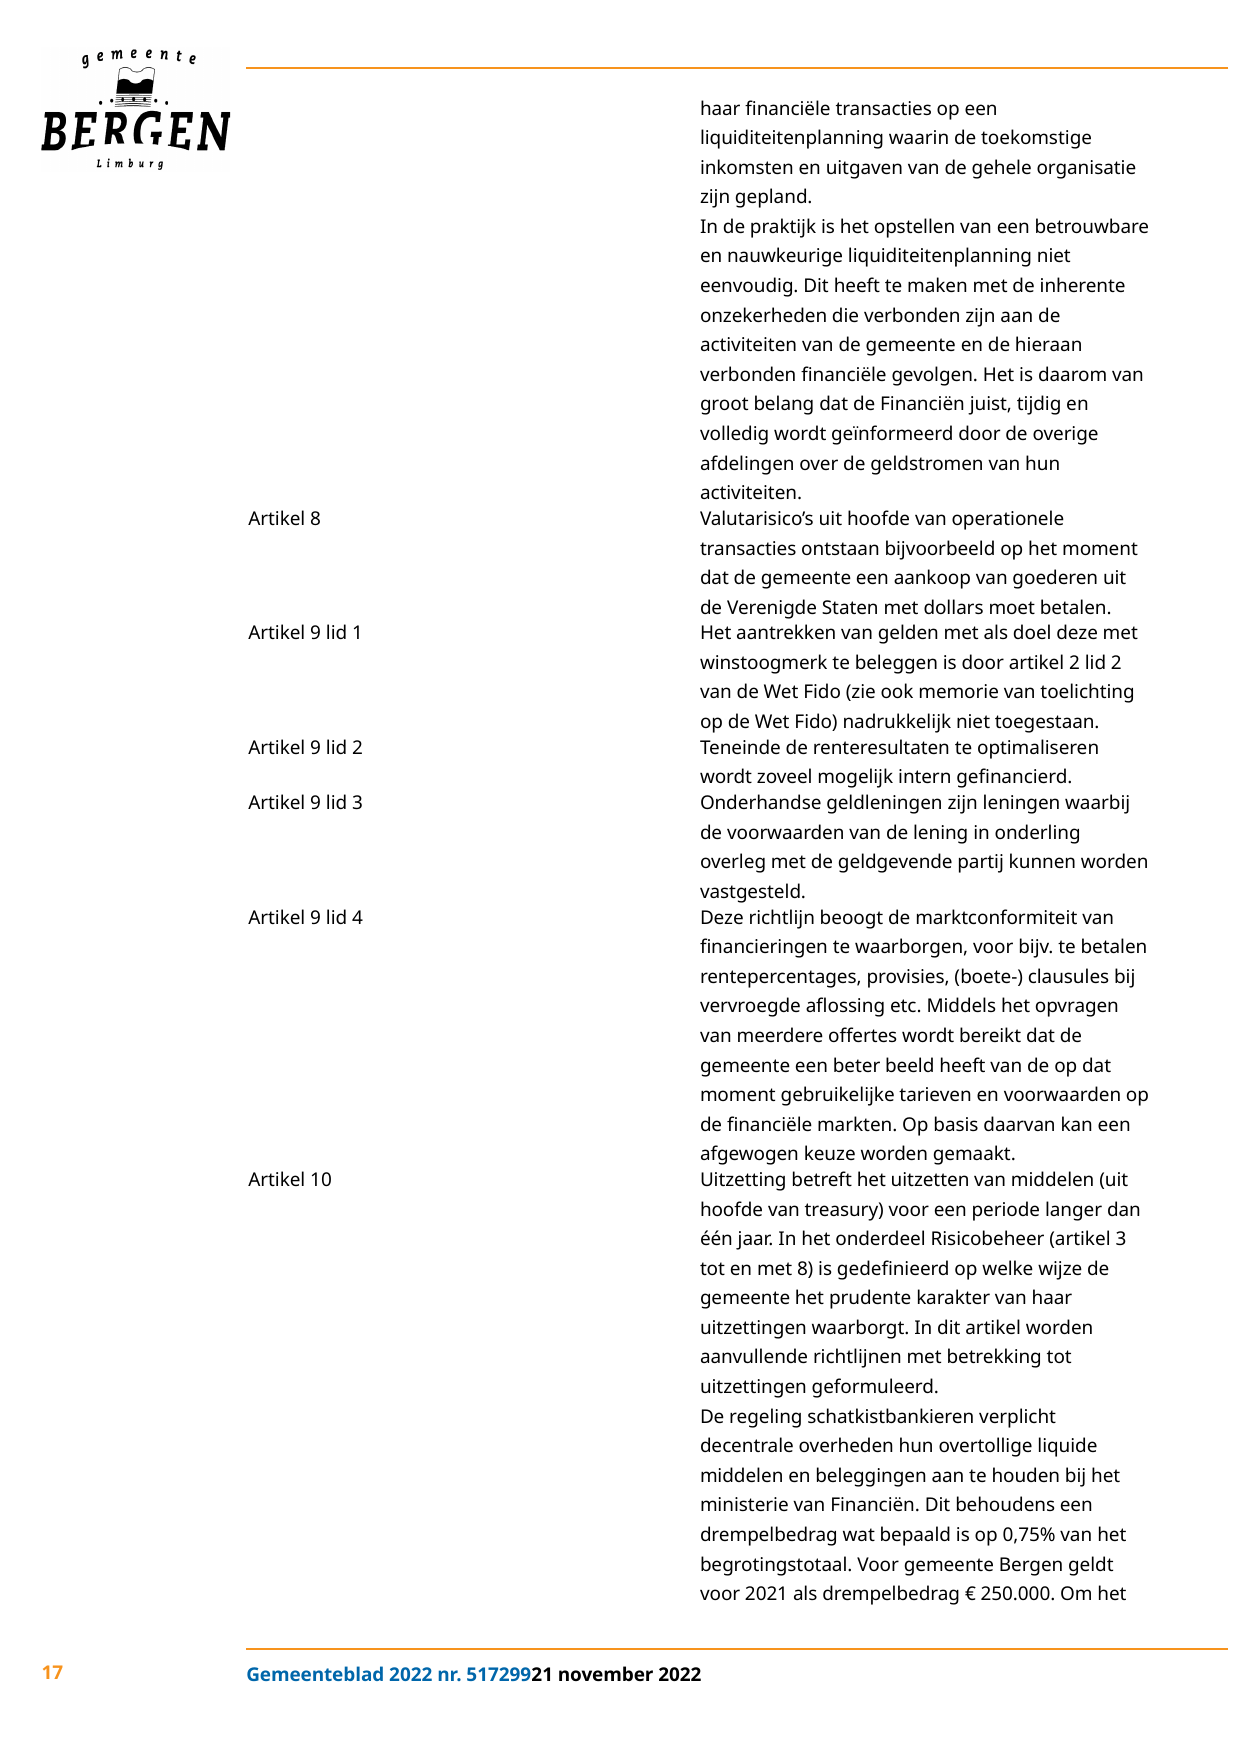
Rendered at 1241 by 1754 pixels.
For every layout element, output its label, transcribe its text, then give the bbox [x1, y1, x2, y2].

table_cell Artikel 8 [248, 505, 700, 619]
table_cell Uitzetting betreft het uitzetten van middelen (uit hoofde van treasury) voor een periode langer dan één jaar. In het onderdeel Risicobeheer (artikel 3 tot en met 8) is gedefinieerd op welke wijze de gemeente het prudente karakter van haar uitzettingen waarborgt. In dit artikel worden aanvullende richtlijnen met betrekking tot uitzettingen geformuleerd. De regeling schatkistbankieren verplicht decentrale overheden hun overtollige liquide middelen en beleggingen aan te houden bij het ministerie van Financiën. Dit behoudens een drempelbedrag wat bepaald is op 0,75% van het begrotingstotaal. Voor gemeente Bergen geldt voor 2021 als drempelbedrag € 250.000. Om het [700, 1166, 1152, 1606]
table_cell Teneinde de renteresultaten te optimaliseren wordt zoveel mogelijk intern gefinancierd. [700, 734, 1152, 789]
table_cell [248, 95, 700, 505]
table_cell Het aantrekken van gelden met als doel deze met winstoogmerk te beleggen is door artikel 2 lid 2 van de Wet Fido (zie ook memorie van toelichting op de Wet Fido) nadrukkelijk niet toegestaan. [700, 620, 1152, 734]
table_cell Artikel 9 lid 3 [248, 789, 700, 904]
table_cell Artikel 10 [248, 1166, 700, 1606]
table_cell Artikel 9 lid 1 [248, 620, 700, 734]
table_cell Valutarisico’s uit hoofde van operationele transacties ontstaan bijvoorbeeld op het moment dat de gemeente een aankoop van goederen uit de Verenigde Staten met dollars moet betalen. [700, 505, 1152, 619]
table_cell Onderhandse geldleningen zijn leningen waarbij de voorwaarden van de lening in onderling overleg met de geldgevende partij kunnen worden vastgesteld. [700, 789, 1152, 904]
picture [41, 47, 231, 172]
table_cell Artikel 9 lid 4 [248, 904, 700, 1166]
table_cell Deze richtlijn beoogt de marktconformiteit van financieringen te waarborgen, voor bijv. te betalen rentepercentages, provisies, (boete-) clausules bij vervroegde aflossing etc. Middels het opvragen van meerdere offertes wordt bereikt dat de gemeente een beter beeld heeft van de op dat moment gebruikelijke tarieven en voorwaarden op de financiële markten. Op basis daarvan kan een afgewogen keuze worden gemaakt. [700, 904, 1152, 1166]
table_cell haar financiële transacties op een liquiditeitenplanning waarin de toekomstige inkomsten en uitgaven van de gehele organisatie zijn gepland. In de praktijk is het opstellen van een betrouwbare en nauwkeurige liquiditeitenplanning niet eenvoudig. Dit heeft te maken met de inherente onzekerheden die verbonden zijn aan de activiteiten van de gemeente en de hieraan verbonden financiële gevolgen. Het is daarom van groot belang dat de Financiën juist, tijdig en volledig wordt geïnformeerd door de overige afdelingen over de geldstromen van hun activiteiten. [700, 95, 1152, 505]
table_cell Artikel 9 lid 2 [248, 734, 700, 789]
